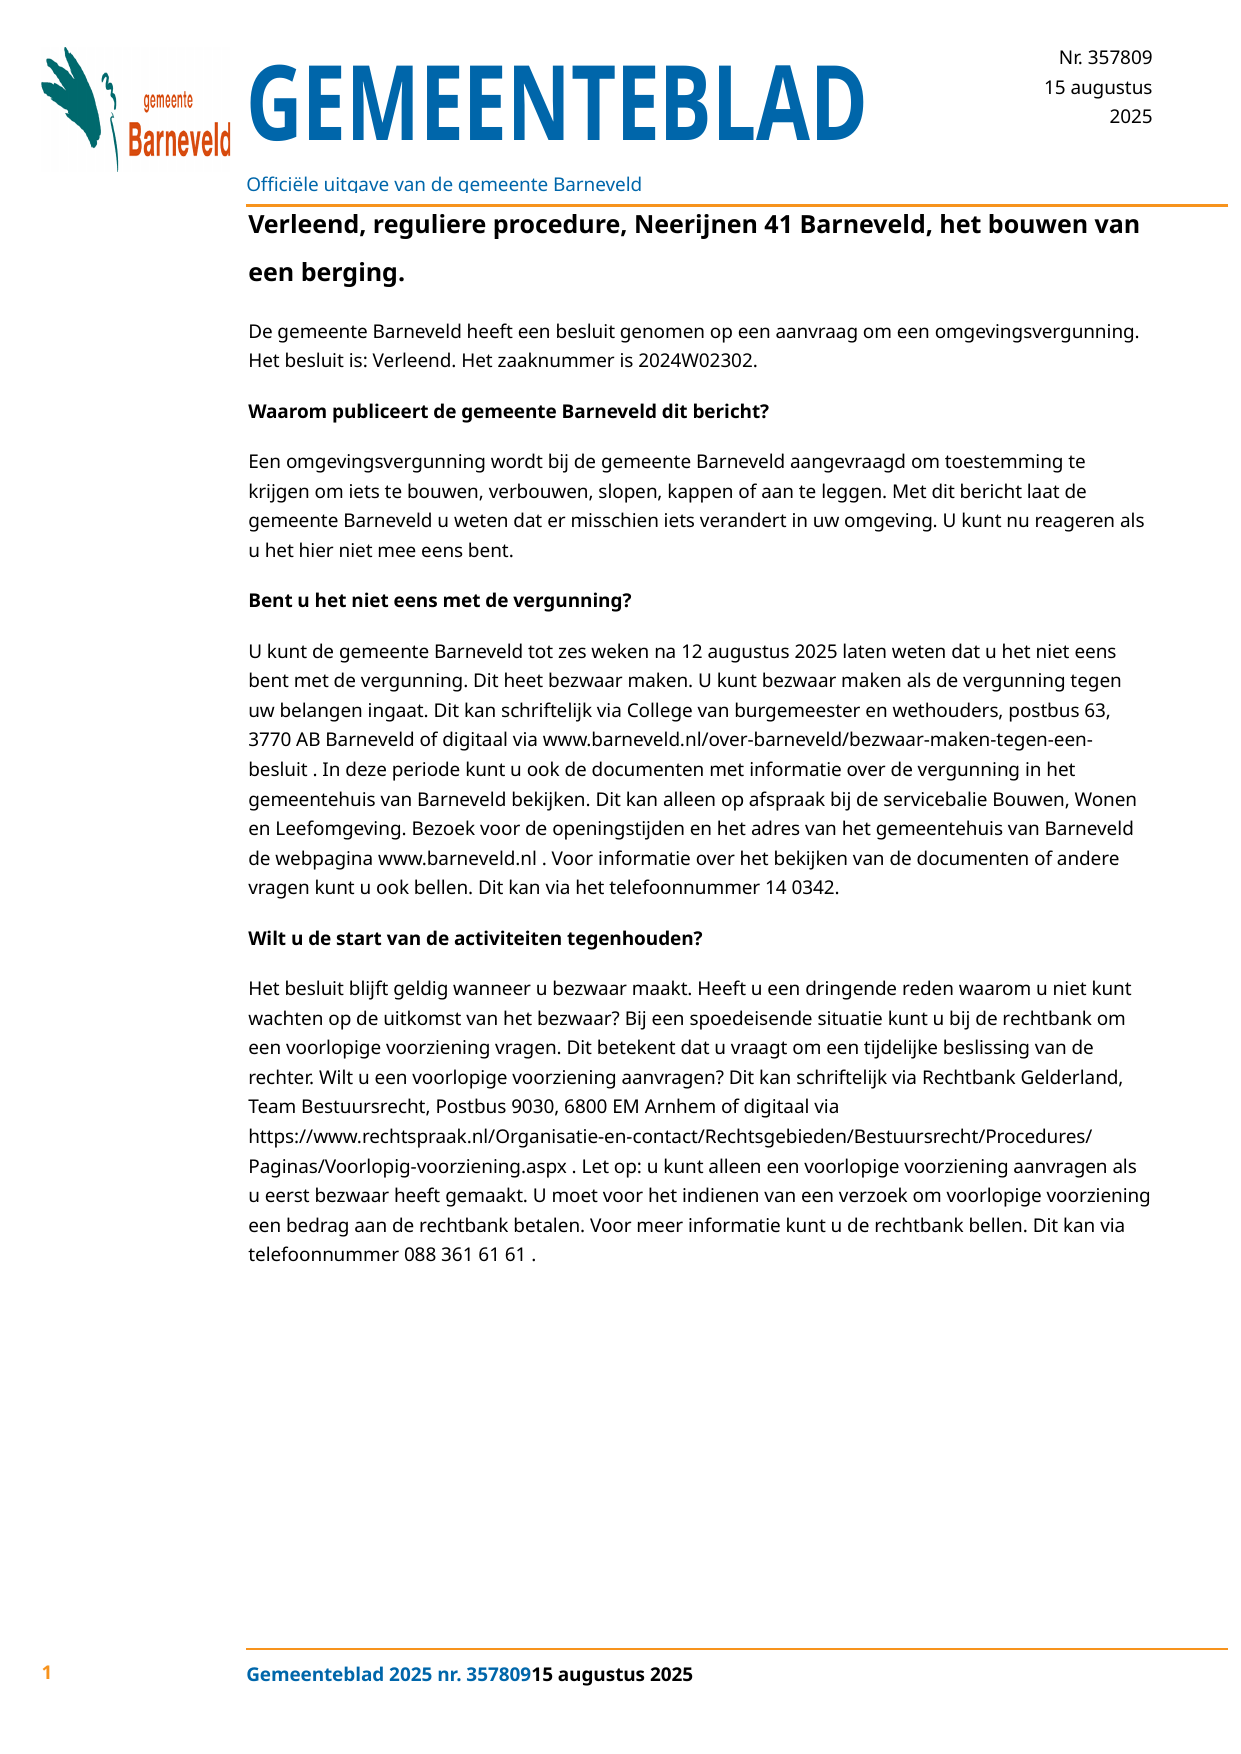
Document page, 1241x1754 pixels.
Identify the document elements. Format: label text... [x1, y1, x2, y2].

text Waarom publiceert de gemeente Barneveld dit bericht? [248, 398, 1152, 424]
text U kunt de gemeente Barneveld tot zes weken na 12 augustus 2025 laten weten dat u het niet eens bent met de vergunning. Dit heet bezwaar maken. U kunt bezwaar maken als de vergunning tegen uw belangen ingaat. Dit kan schriftelijk via College van burgemeester en wethouders, postbus 63, 3770 AB Barneveld of digitaal via www.barneveld.nl/over-barneveld/bezwaar-maken-tegen-een-besluit . In deze periode kunt u ook de documenten met informatie over de vergunning in het gemeentehuis van Barneveld bekijken. Dit kan alleen op afspraak bij de servicebalie Bouwen, Wonen en Leefomgeving. Bezoek voor de openingstijden en het adres van het gemeentehuis van Barneveld de webpagina www.barneveld.nl . Voor informatie over het bekijken van de documenten of andere vragen kunt u ook bellen. Dit kan via het telefoonnummer 14 0342. [248, 638, 1152, 900]
text De gemeente Barneveld heeft een besluit genomen op een aanvraag om een omgevingsvergunning. Het besluit is: Verleend. Het zaaknummer is 2024W02302. [248, 318, 1152, 373]
text Verleend, reguliere procedure, Neerijnen 41 Barneveld, het bouwen van een berging. [248, 207, 1152, 288]
picture [41, 47, 231, 172]
text Bent u het niet eens met de vergunning? [248, 587, 1152, 613]
text Een omgevingsvergunning wordt bij de gemeente Barneveld aangevraagd om toestemming te krijgen om iets te bouwen, verbouwen, slopen, kappen of aan te leggen. Met dit bericht laat de gemeente Barneveld u weten dat er misschien iets verandert in uw omgeving. U kunt nu reageren als u het hier niet mee eens bent. [248, 448, 1152, 563]
text Het besluit blijft geldig wanneer u bezwaar maakt. Heeft u een dringende reden waarom u niet kunt wachten op de uitkomst van het bezwaar? Bij een spoedeisende situatie kunt u bij de rechtbank om een voorlopige voorziening vragen. Dit betekent dat u vraagt om een tijdelijke beslissing van de rechter. Wilt u een voorlopige voorziening aanvragen? Dit kan schriftelijk via Rechtbank Gelderland, Team Bestuursrecht, Postbus 9030, 6800 EM Arnhem of digitaal via https://www.rechtspraak.nl/Organisatie-en-contact/Rechtsgebieden/Bestuursrecht/Procedures/Paginas/Voorlopig-voorziening.aspx . Let op: u kunt alleen een voorlopige voorziening aanvragen als u eerst bezwaar heeft gemaakt. U moet voor het indienen van een verzoek om voorlopige voorziening een bedrag aan de rechtbank betalen. Voor meer informatie kunt u de rechtbank bellen. Dit kan via telefoonnummer 088 361 61 61 . [248, 975, 1152, 1267]
text Wilt u de start van de activiteiten tegenhouden? [248, 925, 1152, 951]
